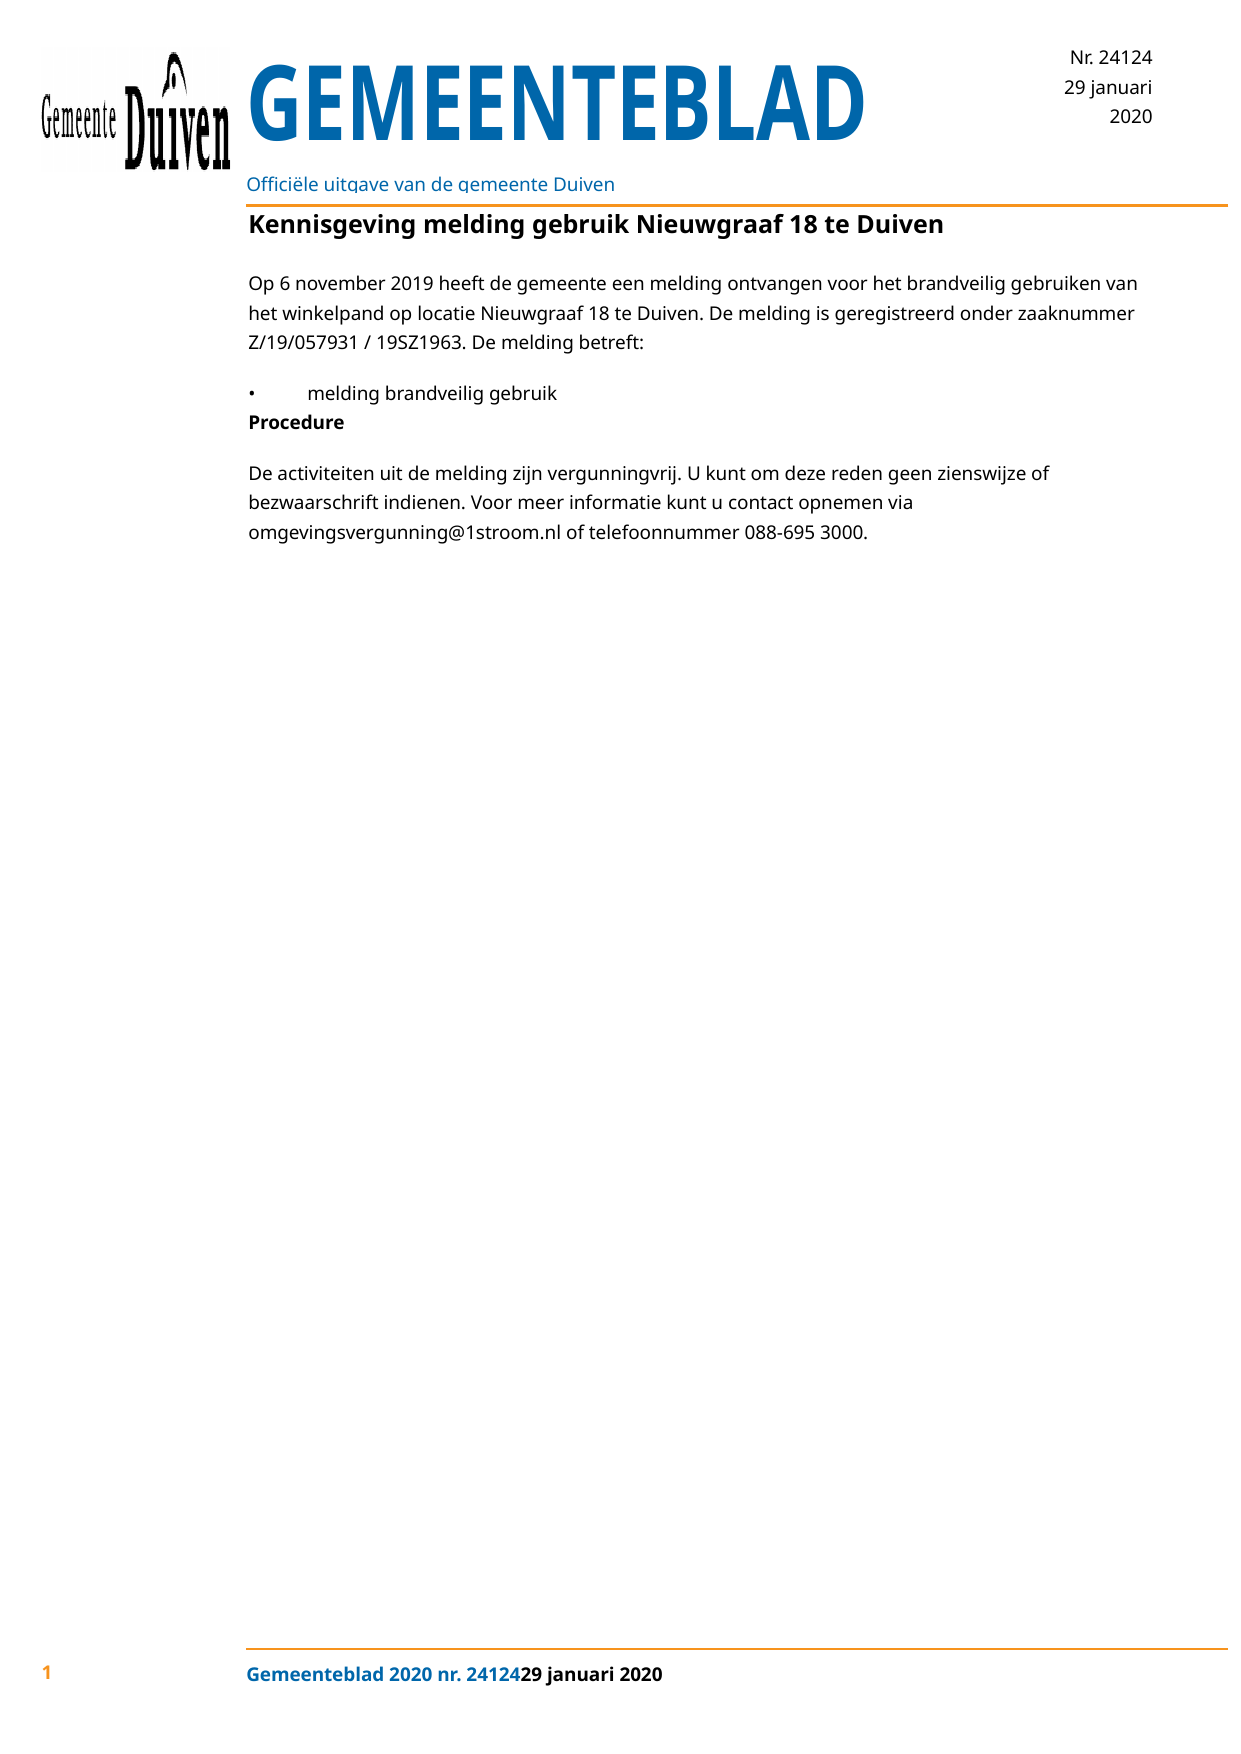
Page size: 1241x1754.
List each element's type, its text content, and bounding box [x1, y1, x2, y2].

text Procedure [248, 409, 1152, 435]
picture [41, 47, 231, 172]
text Op 6 november 2019 heeft de gemeente een melding ontvangen voor het brandveilig gebruiken van het winkelpand op locatie Nieuwgraaf 18 te Duiven. De melding is geregistreerd onder zaaknummer Z/19/057931 / 19SZ1963. De melding betreft: [248, 270, 1152, 355]
text De activiteiten uit de melding zijn vergunningvrij. U kunt om deze reden geen zienswijze of bezwaarschrift indienen. Voor meer informatie kunt u contact opnemen via omgevingsvergunning@1stroom.nl of telefoonnummer 088-695 3000. [248, 460, 1152, 545]
text Kennisgeving melding gebruik Nieuwgraaf 18 te Duiven [248, 207, 1152, 241]
list melding brandveilig gebruik [248, 380, 1152, 406]
